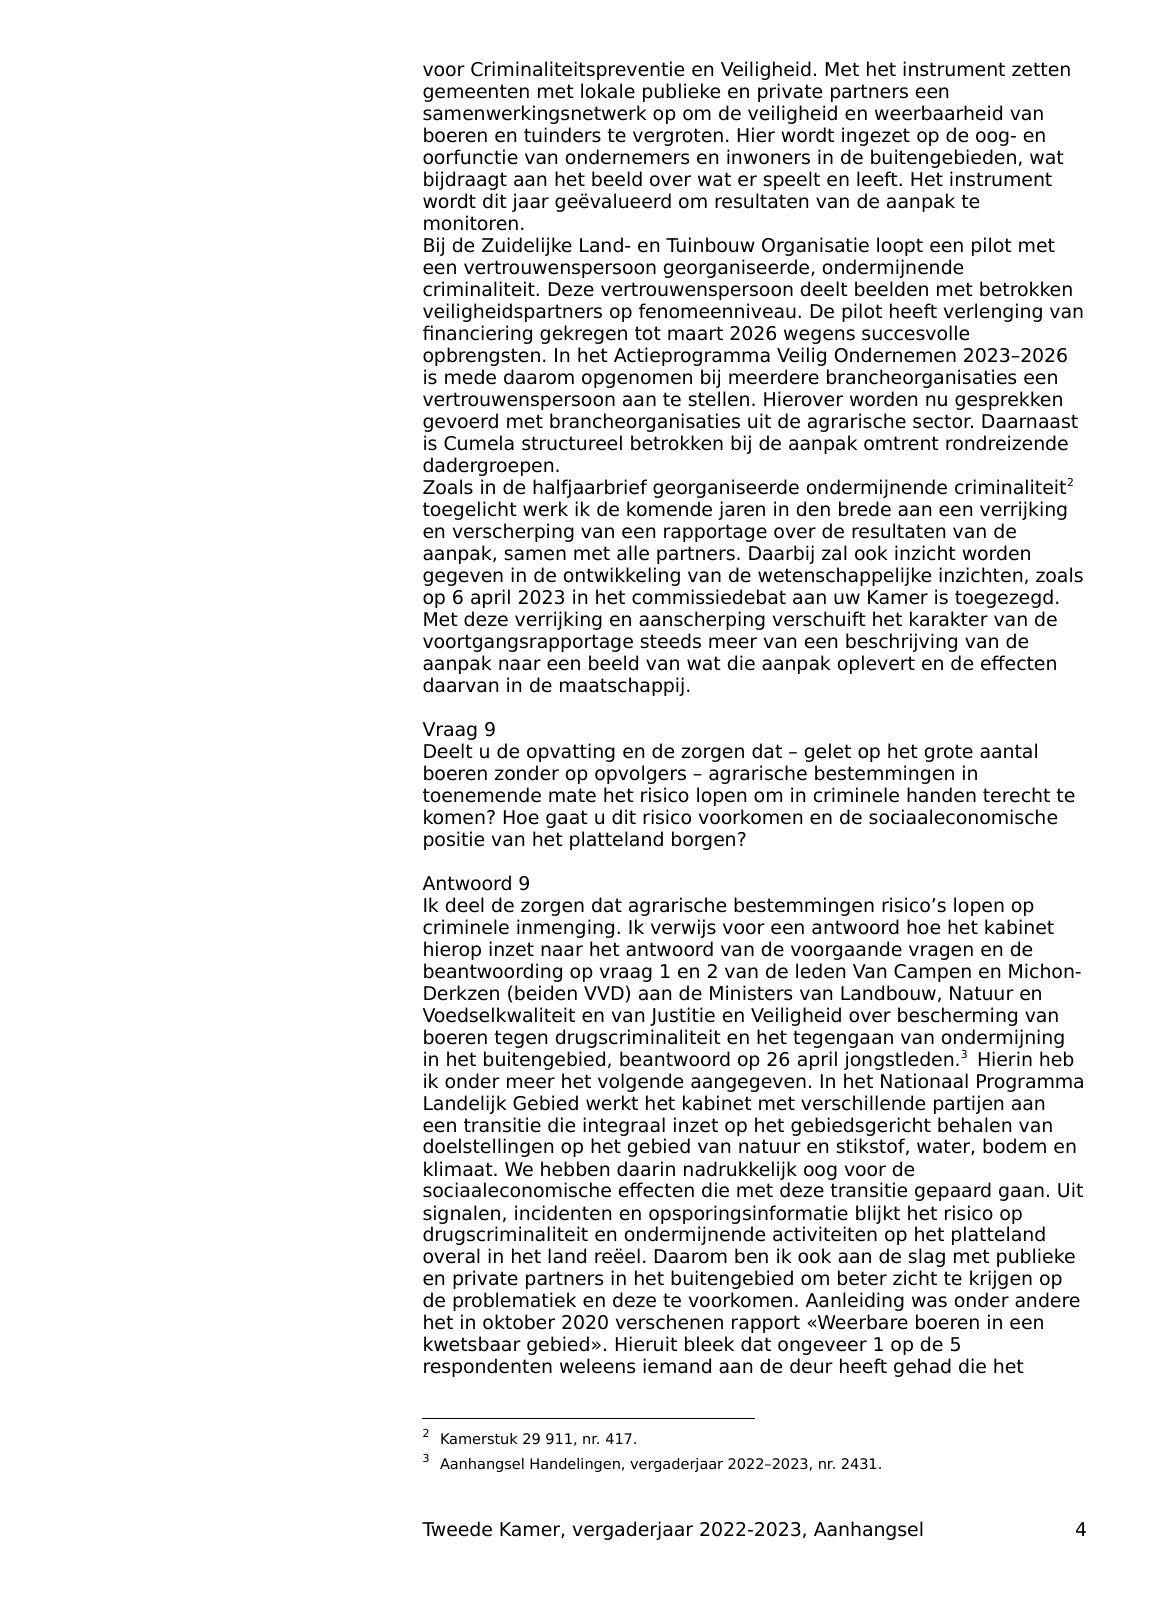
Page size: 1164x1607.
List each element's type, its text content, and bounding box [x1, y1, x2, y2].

text Bij de Zuidelijke Land- en Tuinbouw Organisatie loopt een pilot met een vertrouwenspersoon georganiseerde, ondermijnende criminaliteit. Deze vertrouwenspersoon deelt beelden met betrokken veiligheidspartners op fenomeenniveau. De pilot heeft verlenging van financiering gekregen tot maart 2026 wegens succesvolle opbrengsten. In het Actieprogramma Veilig Ondernemen 2023–2026 is mede daarom opgenomen bij meerdere brancheorganisaties een vertrouwenspersoon aan te stellen. Hierover worden nu gesprekken gevoerd met brancheorganisaties uit de agrarische sector. Daarnaast is Cumela structureel betrokken bij de aanpak omtrent rondreizende dadergroepen. [422, 235, 1087, 477]
text voor Criminaliteitspreventie en Veiligheid. Met het instrument zetten gemeenten met lokale publieke en private partners een samenwerkingsnetwerk op om de veiligheid en weerbaarheid van boeren en tuinders te vergroten. Hier wordt ingezet op de oog- en oorfunctie van ondernemers en inwoners in de buitengebieden, wat bijdraagt aan het beeld over wat er speelt en leeft. Het instrument wordt dit jaar geëvalueerd om resultaten van de aanpak te monitoren. [422, 59, 1087, 235]
text Aanhangsel Handelingen, vergaderjaar 2022–2023, nr. 2431. [422, 1452, 1087, 1474]
text Kamerstuk 29 911, nr. 417. [422, 1427, 1087, 1449]
text Zoals in de halfjaarbrief georganiseerde ondermijnende criminaliteit toegelicht werk ik de komende jaren in den brede aan een verrijking en verscherping van een rapportage over de resultaten van de aanpak, samen met alle partners. Daarbij zal ook inzicht worden gegeven in de ontwikkeling van de wetenschappelijke inzichten, zoals op 6 april 2023 in het commissiedebat aan uw Kamer is toegezegd. Met deze verrijking en aanscherping verschuift het karakter van de voortgangsrapportage steeds meer van een beschrijving van de aanpak naar een beeld van wat die aanpak oplevert en de effecten daarvan in de maatschappij. [422, 477, 1087, 696]
text Ik deel de zorgen dat agrarische bestemmingen risico’s lopen op criminele inmenging. Ik verwijs voor een antwoord hoe het kabinet hierop inzet naar het antwoord van de voorgaande vragen en de beantwoording op vraag 1 en 2 van de leden Van Campen en Michon-Derkzen (beiden VVD) aan de Ministers van Landbouw, Natuur en Voedselkwaliteit en van Justitie en Veiligheid over bescherming van boeren tegen drugscriminaliteit en het tegengaan van ondermijning in het buitengebied, beantwoord op 26 april jongstleden. Hierin heb ik onder meer het volgende aangegeven. In het Nationaal Programma Landelijk Gebied werkt het kabinet met verschillende partijen aan een transitie die integraal inzet op het gebiedsgericht behalen van doelstellingen op het gebied van natuur en stikstof, water, bodem en klimaat. We hebben daarin nadrukkelijk oog voor de sociaaleconomische effecten die met deze transitie gepaard gaan. Uit signalen, incidenten en opsporingsinformatie blijkt het risico op drugscriminaliteit en ondermijnende activiteiten op het platteland overal in het land reëel. Daarom ben ik ook aan de slag met publieke en private partners in het buitengebied om beter zicht te krijgen op de problematiek en deze te voorkomen. Aanleiding was onder andere het in oktober 2020 verschenen rapport «Weerbare boeren in een kwetsbaar gebied». Hieruit bleek dat ongeveer 1 op de 5 respondenten weleens iemand aan de deur heeft gehad die het [422, 895, 1087, 1378]
text Antwoord 9 [422, 873, 1087, 895]
text Deelt u de opvatting en de zorgen dat – gelet op het grote aantal boeren zonder op opvolgers – agrarische bestemmingen in toenemende mate het risico lopen om in criminele handen terecht te komen? Hoe gaat u dit risico voorkomen en de sociaaleconomische positie van het platteland borgen? [422, 741, 1087, 851]
text Vraag 9 [422, 719, 1087, 741]
